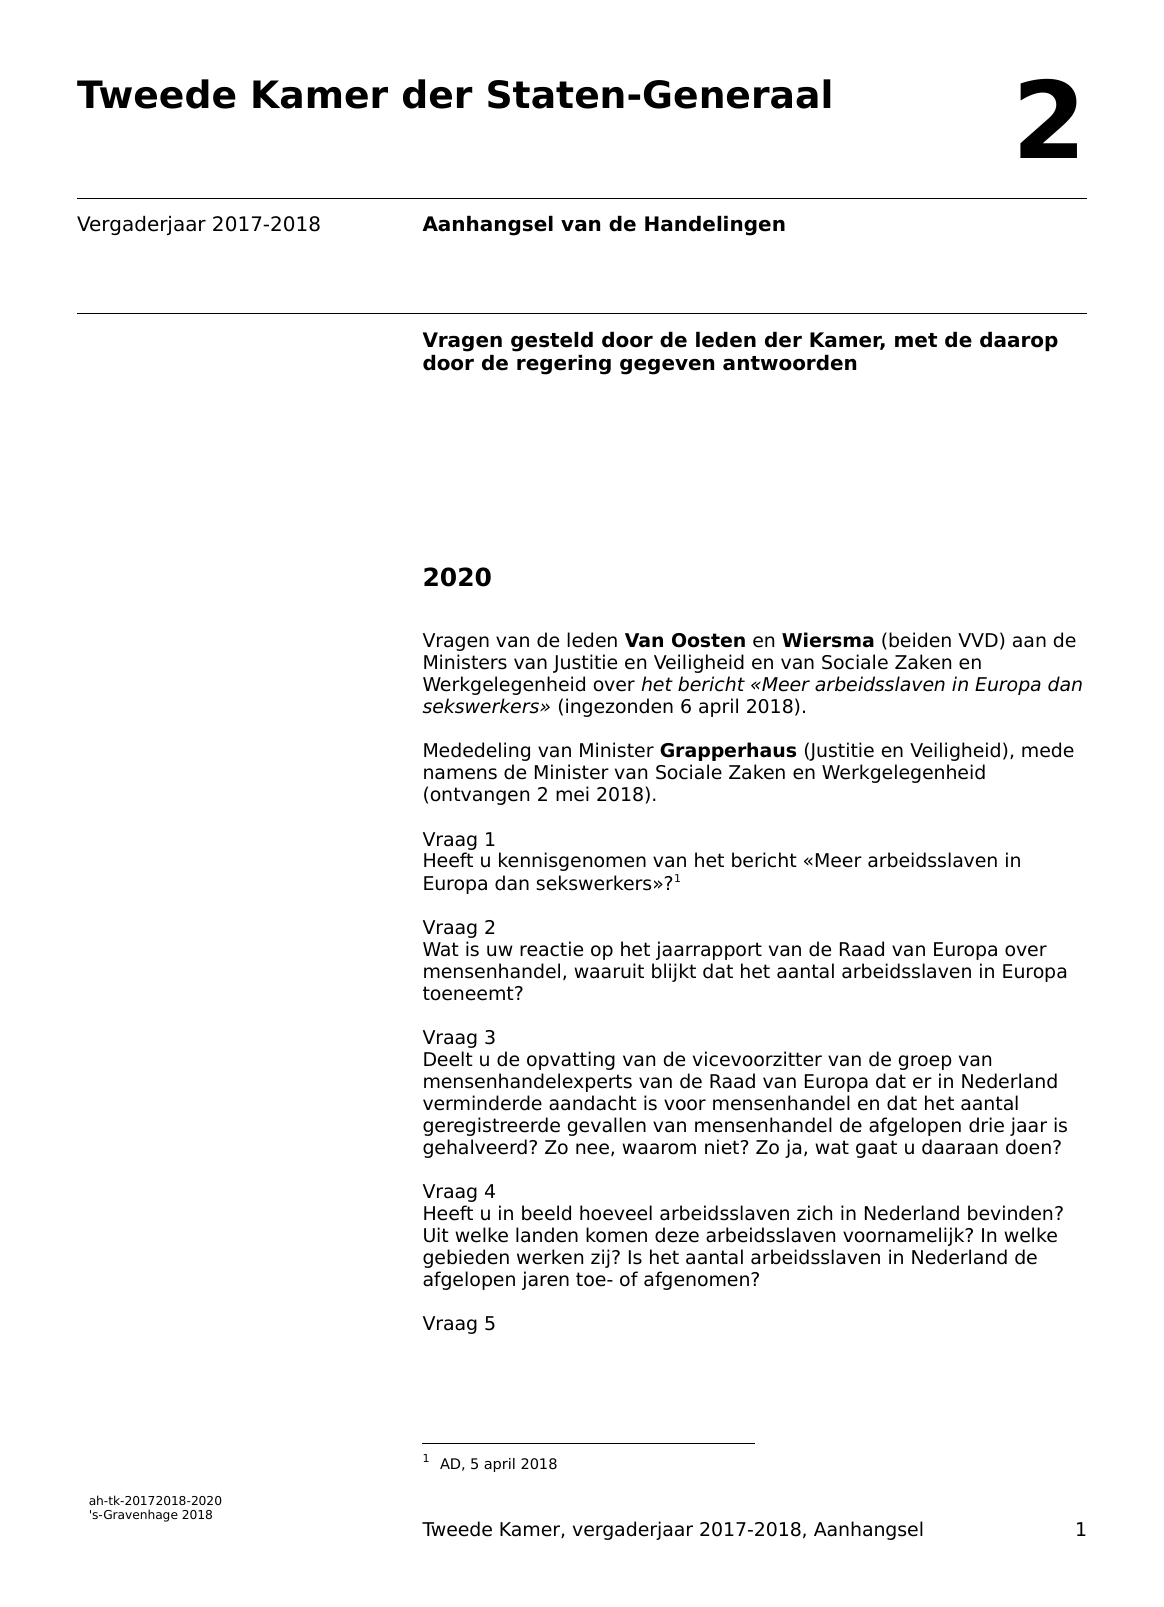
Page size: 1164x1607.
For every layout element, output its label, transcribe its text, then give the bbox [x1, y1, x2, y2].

table_header Tweede Kamer der Staten-Generaal [77, 59, 886, 198]
text Vraag 1 [422, 828, 1087, 850]
text Heeft u kennisgenomen van het bericht «Meer arbeidsslaven in Europa dan sekswerkers»? [422, 850, 1087, 894]
table_cell Vergaderjaar 2017-2018 [77, 199, 422, 313]
text ah-tk-20172018-2020 [88, 1494, 323, 1508]
table_cell [77, 314, 422, 375]
text Vragen van de leden Van Oosten en Wiersma (beiden VVD) aan de Ministers van Justitie en Veiligheid en van Sociale Zaken en Werkgelegenheid over het bericht «Meer arbeidsslaven in Europa dan sekswerkers» (ingezonden 6 april 2018). [422, 630, 1087, 718]
text Heeft u in beeld hoeveel arbeidsslaven zich in Nederland bevinden? Uit welke landen komen deze arbeidsslaven voornamelijk? In welke gebieden werken zij? Is het aantal arbeidsslaven in Nederland de afgelopen jaren toe- of afgenomen? [422, 1203, 1087, 1291]
text 's-Gravenhage 2018 [88, 1508, 323, 1522]
text Deelt u de opvatting van de vicevoorzitter van de groep van mensenhandelexperts van de Raad van Europa dat er in Nederland verminderde aandacht is voor mensenhandel en dat het aantal geregistreerde gevallen van mensenhandel de afgelopen drie jaar is gehalveerd? Zo nee, waarom niet? Zo ja, wat gaat u daaraan doen? [422, 1049, 1087, 1158]
table_header 2 [886, 59, 1087, 198]
table_cell Vragen gesteld door de leden der Kamer, met de daarop door de regering gegeven antwoorden [422, 314, 1087, 375]
text Vraag 4 [422, 1181, 1087, 1203]
text Vraag 5 [422, 1313, 1087, 1335]
text Vraag 2 [422, 917, 1087, 938]
text Wat is uw reactie op het jaarrapport van de Raad van Europa over mensenhandel, waaruit blijkt dat het aantal arbeidsslaven in Europa toeneemt? [422, 938, 1087, 1004]
text Vraag 3 [422, 1027, 1087, 1049]
text AD, 5 april 2018 [422, 1452, 1087, 1474]
table_cell Aanhangsel van de Handelingen [422, 199, 1087, 313]
text 2020 [422, 563, 1087, 592]
text Mededeling van Minister Grapperhaus (Justitie en Veiligheid), mede namens de Minister van Sociale Zaken en Werkgelegenheid (ontvangen 2 mei 2018). [422, 740, 1087, 806]
